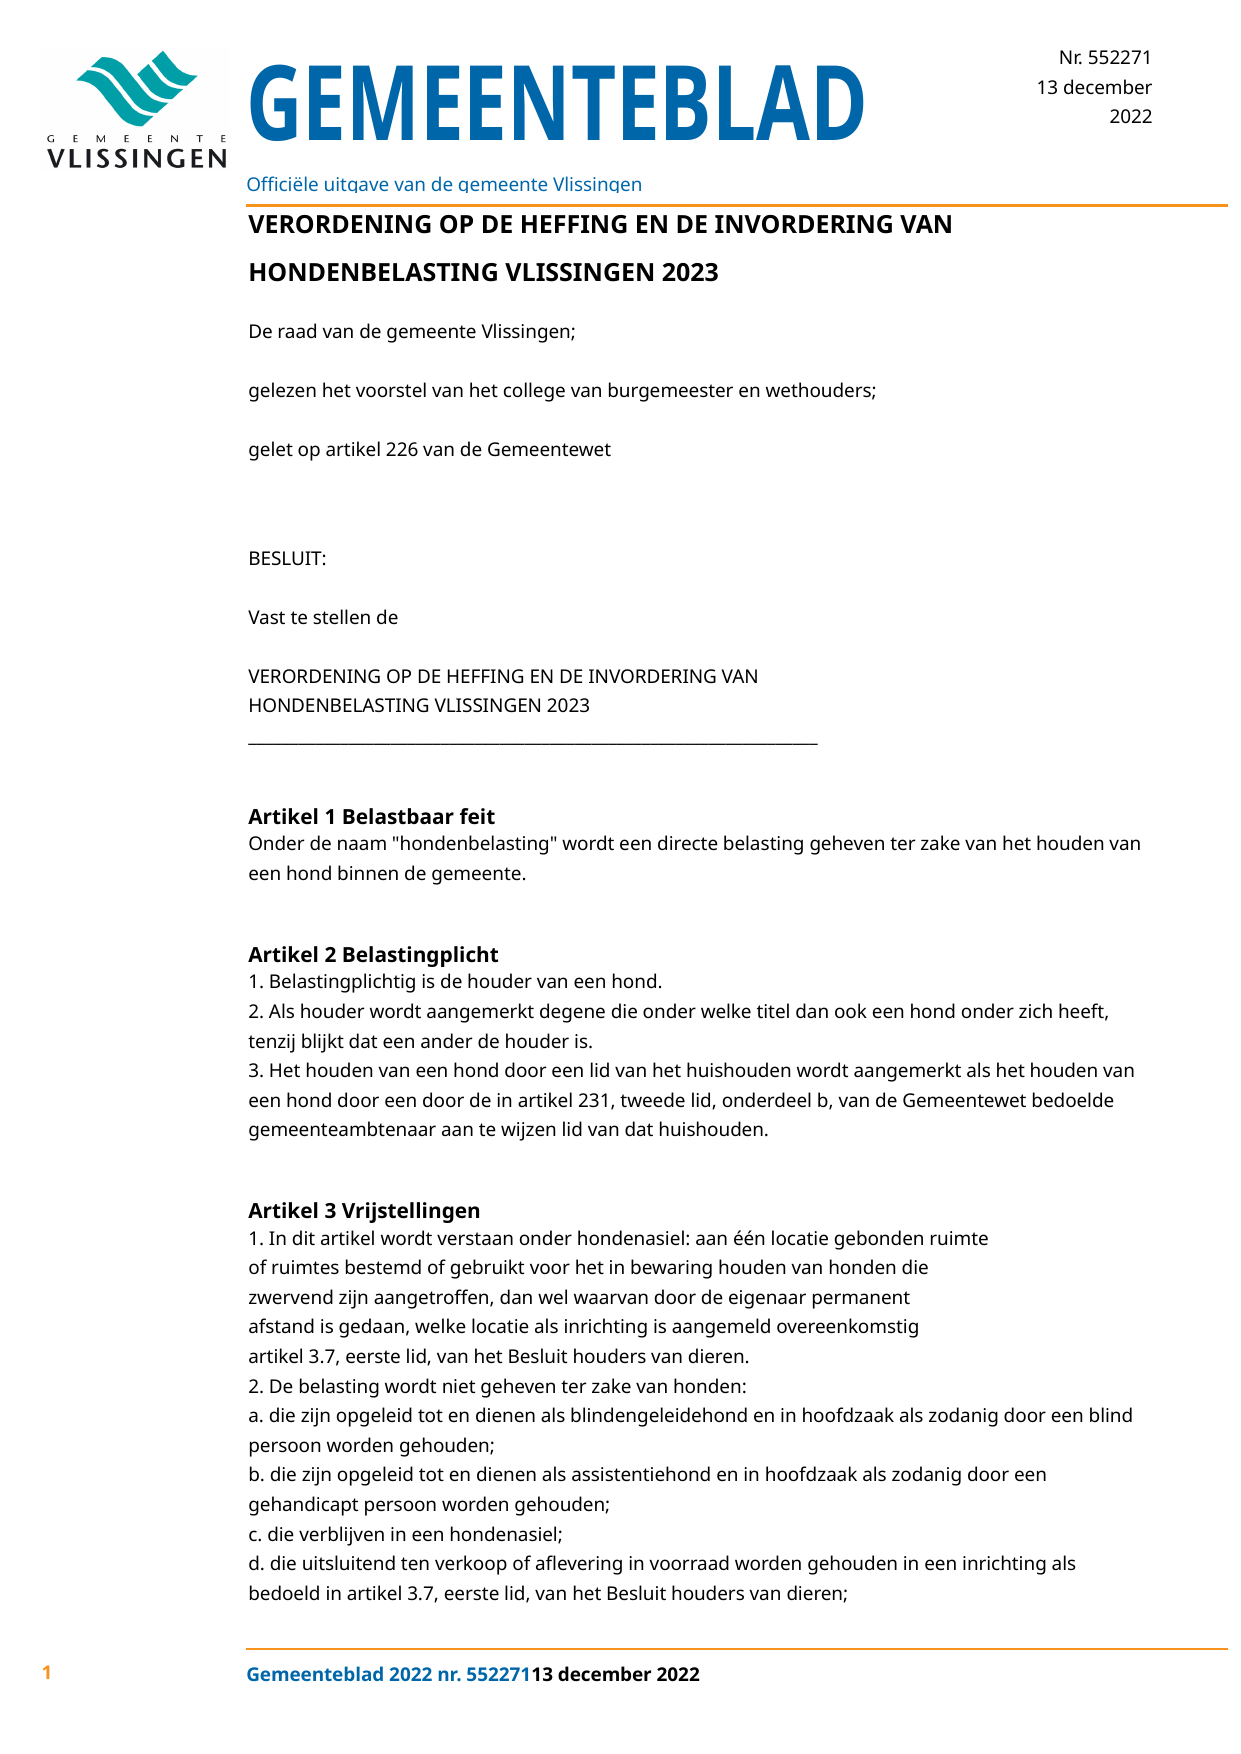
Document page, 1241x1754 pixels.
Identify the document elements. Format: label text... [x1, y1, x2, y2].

text BESLUIT: [248, 545, 1152, 570]
text d. die uitsluitend ten verkoop of aflevering in voorraad worden gehouden in een inrichting als bedoeld in artikel 3.7, eerste lid, van het Besluit houders van dieren; [248, 1550, 1152, 1606]
text 3. Het houden van een hond door een lid van het huishouden wordt aangemerkt als het houden van een hond door een door de in artikel 231, tweede lid, onderdeel b, van de Gemeentewet bedoelde gemeenteambtenaar aan te wijzen lid van dat huishouden. [248, 1057, 1152, 1142]
text Onder de naam "hondenbelasting" wordt een directe belasting geheven ter zake van het houden van een hond binnen de gemeente. [248, 831, 1152, 886]
text Artikel 2 Belastingplicht [248, 940, 1152, 969]
text gelezen het voorstel van het college van burgemeester en wethouders; [248, 377, 1152, 403]
text c. die verblijven in een hondenasiel; [248, 1521, 1152, 1547]
text Artikel 3 Vrijstellingen [248, 1197, 1152, 1225]
text ____________________________________________________________________ [248, 722, 1152, 748]
text VERORDENING OP DE HEFFING EN DE INVORDERING VAN [248, 663, 1152, 689]
text afstand is gedaan, welke locatie als inrichting is aangemeld overeenkomstig [248, 1314, 1152, 1339]
text VERORDENING OP DE HEFFING EN DE INVORDERING VAN HONDENBELASTING VLISSINGEN 2023 [248, 207, 1152, 288]
text gelet op artikel 226 van de Gemeentewet [248, 436, 1152, 462]
text of ruimtes bestemd of gebruikt voor het in bewaring houden van honden die [248, 1254, 1152, 1280]
picture [41, 47, 231, 172]
text zwervend zijn aangetroffen, dan wel waarvan door de eigenaar permanent [248, 1284, 1152, 1310]
text a. die zijn opgeleid tot en dienen als blindengeleidehond en in hoofdzaak als zodanig door een blind persoon worden gehouden; [248, 1402, 1152, 1458]
text artikel 3.7, eerste lid, van het Besluit houders van dieren. [248, 1343, 1152, 1369]
text HONDENBELASTING VLISSINGEN 2023 [248, 693, 1152, 718]
text Artikel 1 Belastbaar feit [248, 802, 1152, 831]
text 2. Als houder wordt aangemerkt degene die onder welke titel dan ook een hond onder zich heeft, tenzij blijkt dat een ander de houder is. [248, 998, 1152, 1053]
text 1. In dit artikel wordt verstaan onder hondenasiel: aan één locatie gebonden ruimte [248, 1225, 1152, 1251]
text 2. De belasting wordt niet geheven ter zake van honden: [248, 1373, 1152, 1399]
text De raad van de gemeente Vlissingen; [248, 318, 1152, 344]
text Vast te stellen de [248, 604, 1152, 629]
text 1. Belastingplichtig is de houder van een hond. [248, 969, 1152, 994]
text b. die zijn opgeleid tot en dienen als assistentiehond en in hoofdzaak als zodanig door een gehandicapt persoon worden gehouden; [248, 1462, 1152, 1517]
